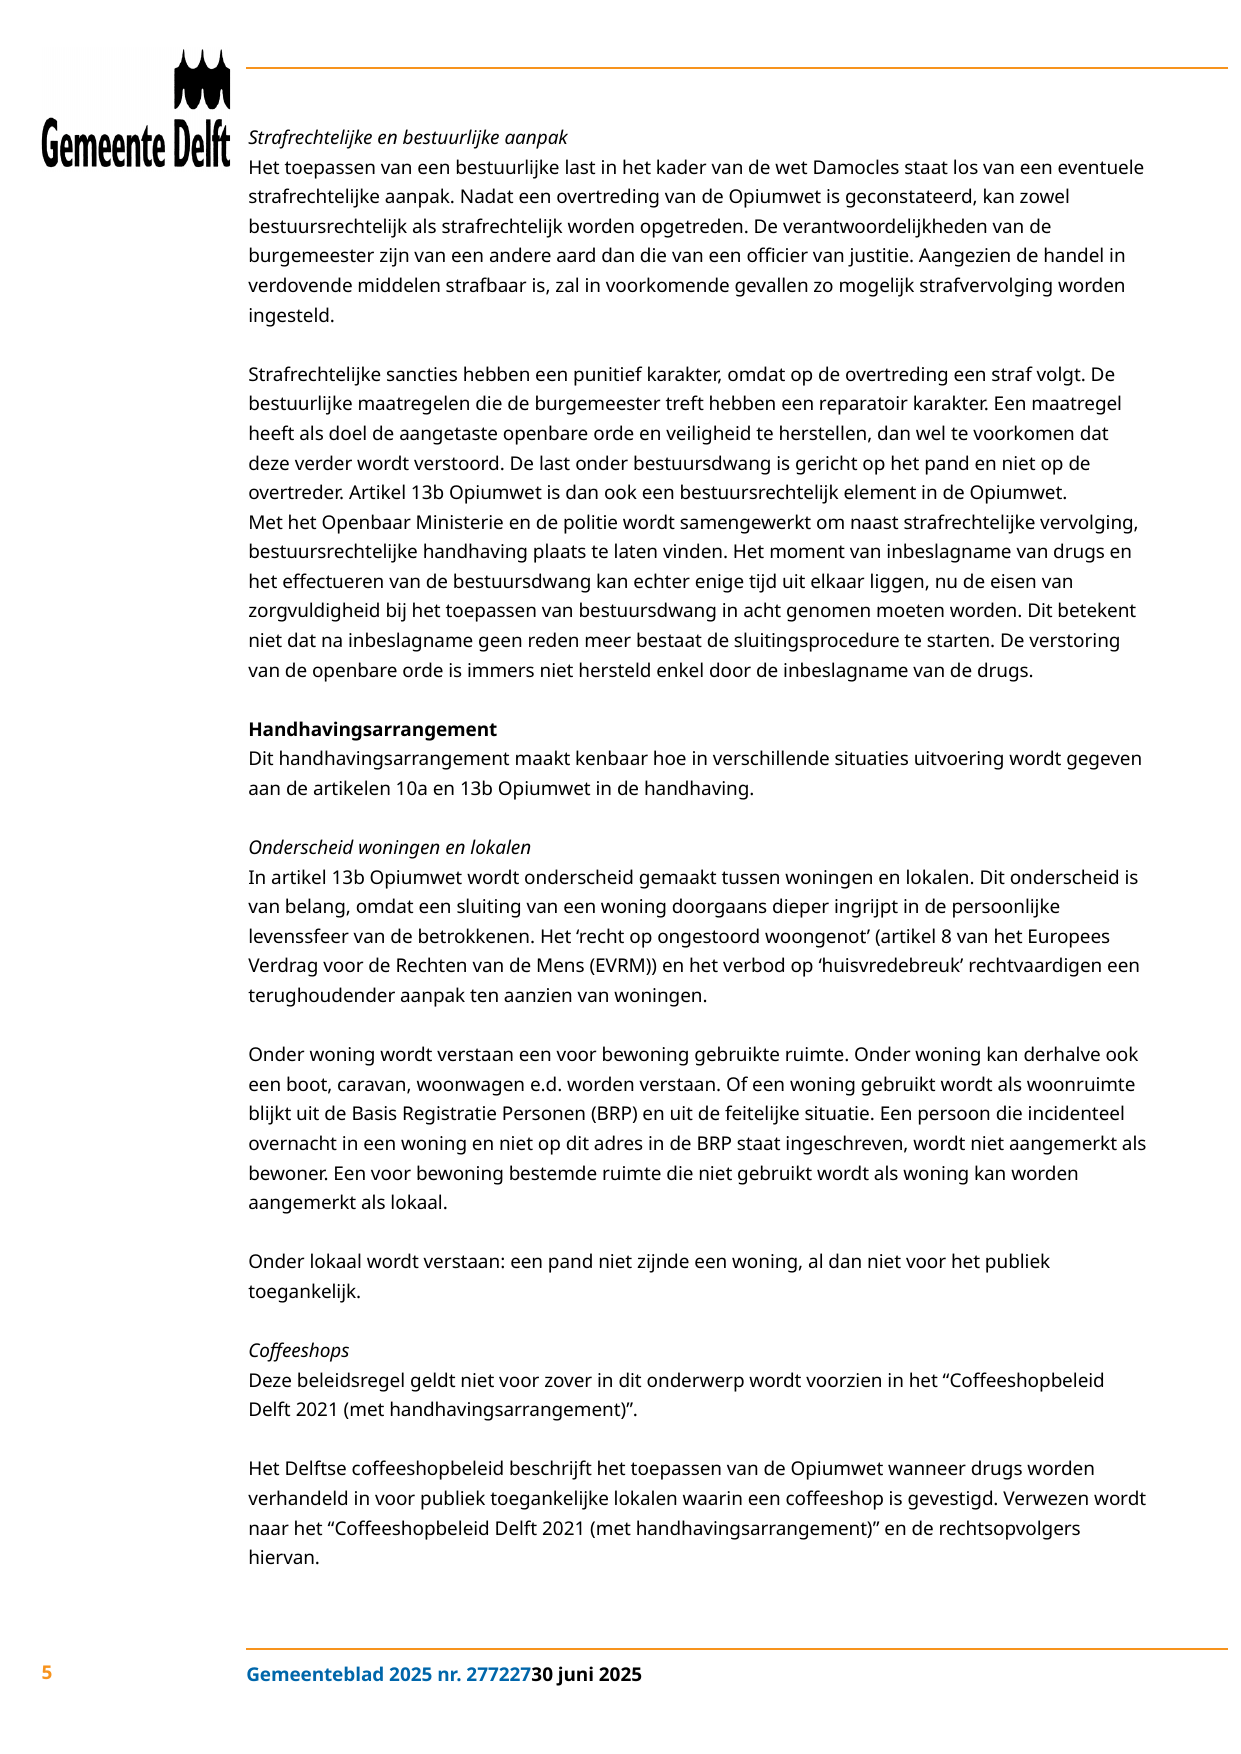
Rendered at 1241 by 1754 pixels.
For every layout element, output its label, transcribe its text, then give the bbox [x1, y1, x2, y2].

text Handhavingsarrangement [248, 716, 1152, 742]
text Strafrechtelijke sancties hebben een punitief karakter, omdat op de overtreding een straf volgt. De bestuurlijke maatregelen die de burgemeester treft hebben een reparatoir karakter. Een maatregel heeft als doel de aangetaste openbare orde en veiligheid te herstellen, dan wel te voorkomen dat deze verder wordt verstoord. De last onder bestuursdwang is gericht op het pand en niet op de overtreder. Artikel 13b Opiumwet is dan ook een bestuursrechtelijk element in de Opiumwet. [248, 361, 1152, 505]
text Het toepassen van een bestuurlijke last in het kader van de wet Damocles staat los van een eventuele strafrechtelijke aanpak. Nadat een overtreding van de Opiumwet is geconstateerd, kan zowel bestuursrechtelijk als strafrechtelijk worden opgetreden. De verantwoordelijkheden van de burgemeester zijn van een andere aard dan die van een officier van justitie. Aangezien de handel in verdovende middelen strafbaar is, zal in voorkomende gevallen zo mogelijk strafvervolging worden ingesteld. [248, 154, 1152, 328]
text Onderscheid woningen en lokalen [248, 834, 1152, 860]
text Deze beleidsregel geldt niet voor zover in dit onderwerp wordt voorzien in het “Coffeeshopbeleid Delft 2021 (met handhavingsarrangement)”. [248, 1367, 1152, 1422]
text Strafrechtelijke en bestuurlijke aanpak [248, 124, 1152, 150]
text Onder woning wordt verstaan een voor bewoning gebruikte ruimte. Onder woning kan derhalve ook een boot, caravan, woonwagen e.d. worden verstaan. Of een woning gebruikt wordt als woonruimte blijkt uit de Basis Registratie Personen (BRP) en uit de feitelijke situatie. Een persoon die incidenteel overnacht in een woning en niet op dit adres in de BRP staat ingeschreven, wordt niet aangemerkt als bewoner. Een voor bewoning bestemde ruimte die niet gebruikt wordt als woning kan worden aangemerkt als lokaal. [248, 1041, 1152, 1215]
text Dit handhavingsarrangement maakt kenbaar hoe in verschillende situaties uitvoering wordt gegeven aan de artikelen 10a en 13b Opiumwet in de handhaving. [248, 746, 1152, 801]
text Onder lokaal wordt verstaan: een pand niet zijnde een woning, al dan niet voor het publiek toegankelijk. [248, 1248, 1152, 1304]
picture [41, 47, 231, 172]
text Het Delftse coffeeshopbeleid beschrijft het toepassen van de Opiumwet wanneer drugs worden verhandeld in voor publiek toegankelijke lokalen waarin een coffeeshop is gevestigd. Verwezen wordt naar het “Coffeeshopbeleid Delft 2021 (met handhavingsarrangement)” en de rechtsopvolgers hiervan. [248, 1456, 1152, 1570]
text In artikel 13b Opiumwet wordt onderscheid gemaakt tussen woningen en lokalen. Dit onderscheid is van belang, omdat een sluiting van een woning doorgaans dieper ingrijpt in de persoonlijke levenssfeer van de betrokkenen. Het ‘recht op ongestoord woongenot’ (artikel 8 van het Europees Verdrag voor de Rechten van de Mens (EVRM)) en het verbod op ‘huisvredebreuk’ rechtvaardigen een terughoudender aanpak ten aanzien van woningen. [248, 864, 1152, 1008]
text Coffeeshops [248, 1337, 1152, 1363]
text Met het Openbaar Ministerie en de politie wordt samengewerkt om naast strafrechtelijke vervolging, bestuursrechtelijke handhaving plaats te laten vinden. Het moment van inbeslagname van drugs en het effectueren van de bestuursdwang kan echter enige tijd uit elkaar liggen, nu de eisen van zorgvuldigheid bij het toepassen van bestuursdwang in acht genomen moeten worden. Dit betekent niet dat na inbeslagname geen reden meer bestaat de sluitingsprocedure te starten. De verstoring van de openbare orde is immers niet hersteld enkel door de inbeslagname van de drugs. [248, 509, 1152, 683]
